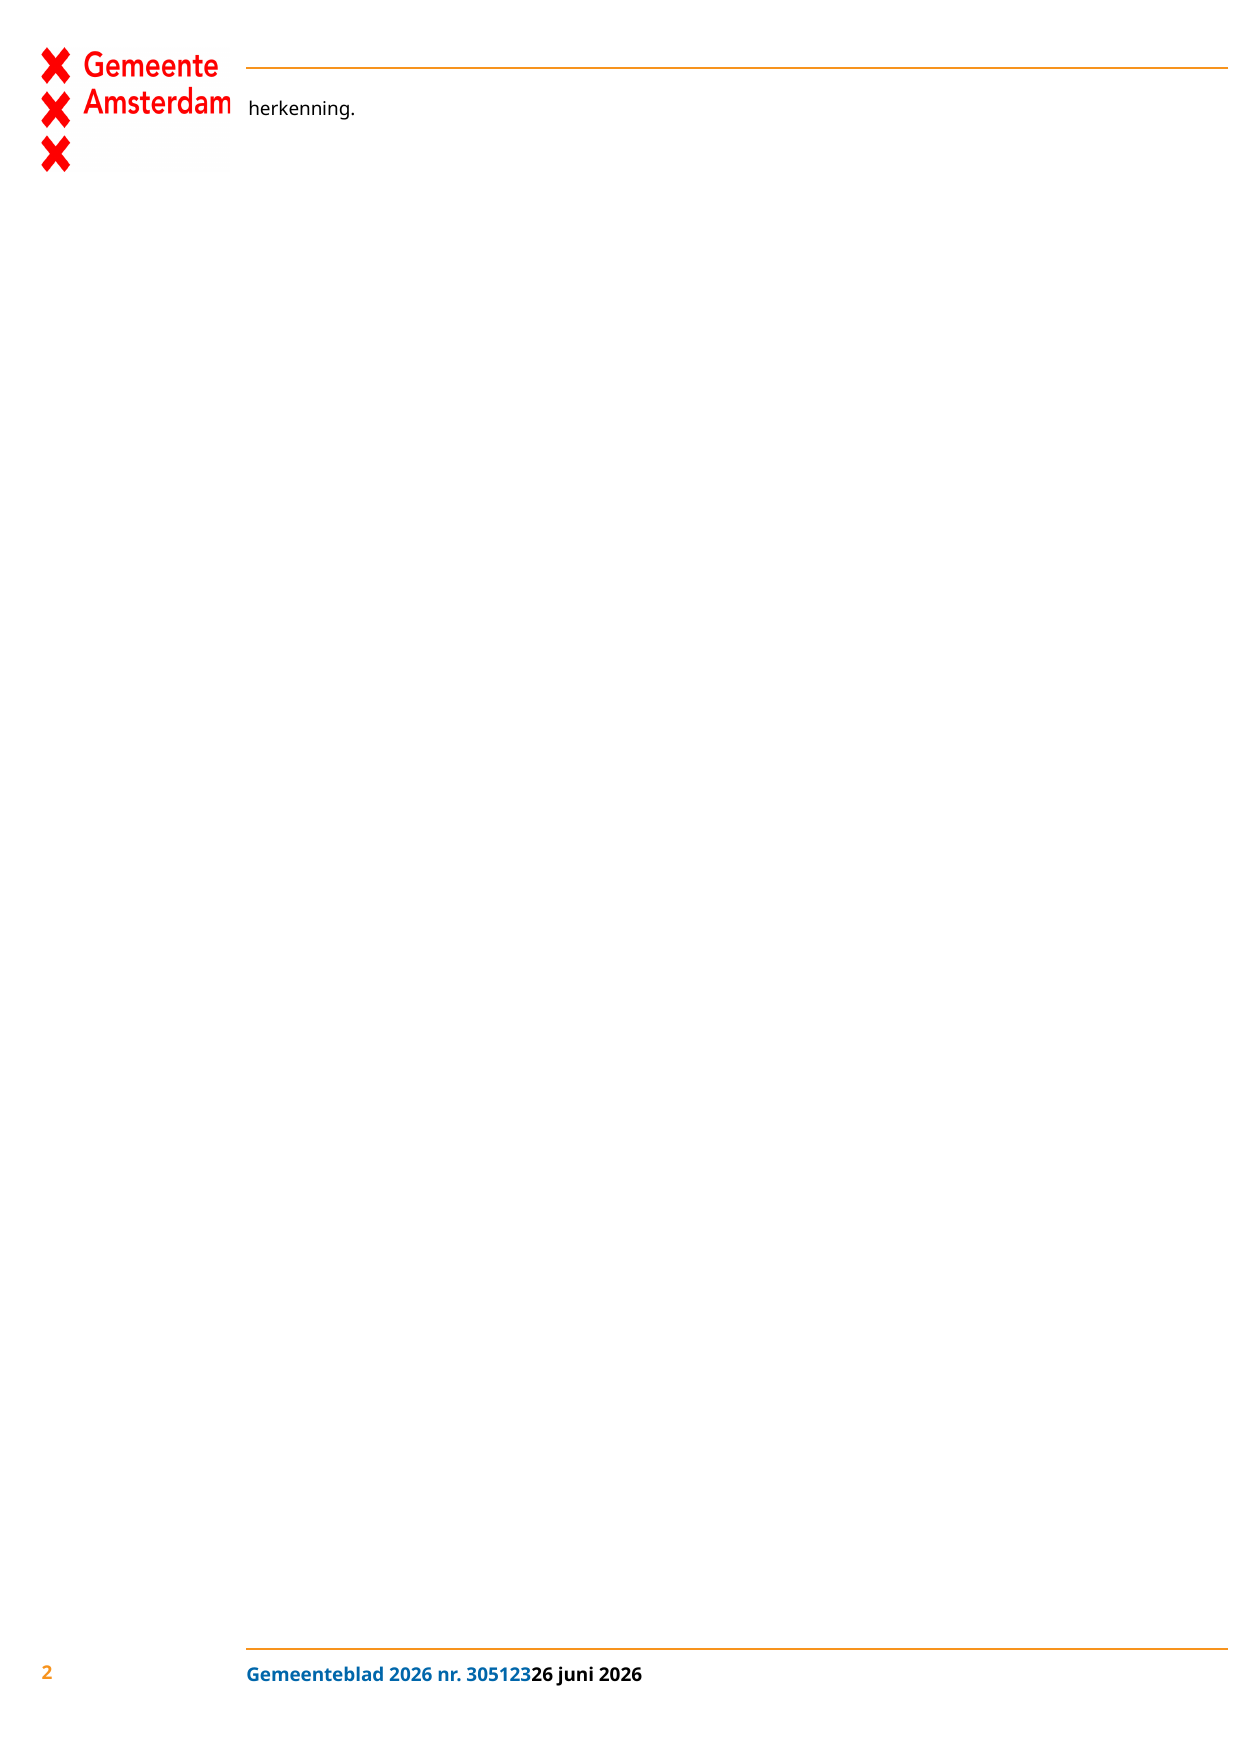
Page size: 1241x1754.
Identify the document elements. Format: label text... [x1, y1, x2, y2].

text herkenning. [248, 95, 1152, 121]
picture [41, 47, 231, 172]
